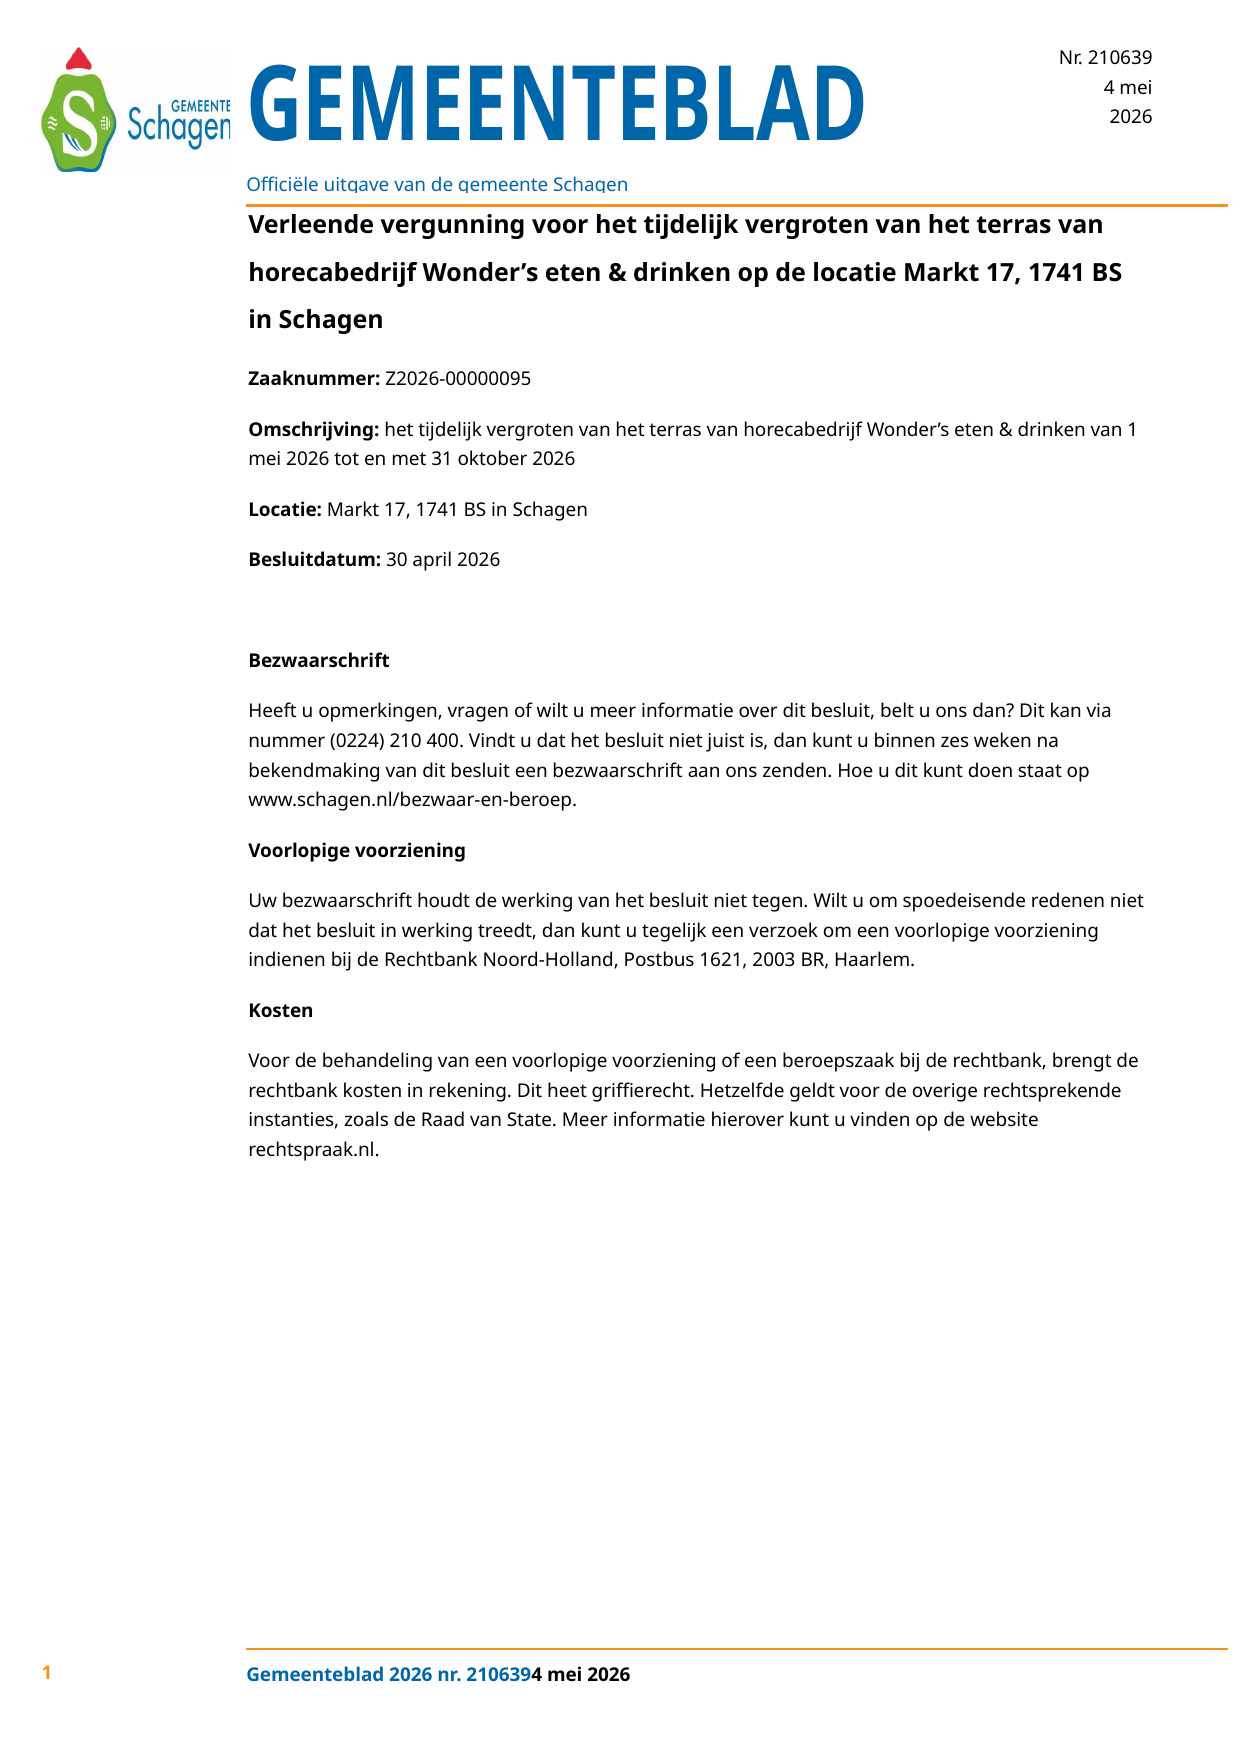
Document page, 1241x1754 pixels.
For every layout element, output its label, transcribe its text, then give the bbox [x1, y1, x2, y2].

text Locatie: Markt 17, 1741 BS in Schagen [248, 496, 1152, 522]
text Voorlopige voorziening [248, 837, 1152, 862]
text Omschrijving: het tijdelijk vergroten van het terras van horecabedrijf Wonder’s eten & drinken van 1 mei 2026 tot en met 31 oktober 2026 [248, 416, 1152, 471]
text Kosten [248, 997, 1152, 1022]
text Zaaknummer: Z2026-00000095 [248, 366, 1152, 391]
text Heeft u opmerkingen, vragen of wilt u meer informatie over dit besluit, belt u ons dan? Dit kan via nummer (0224) 210 400. Vindt u dat het besluit niet juist is, dan kunt u binnen zes weken na bekendmaking van dit besluit een bezwaarschrift aan ons zenden. Hoe u dit kunt doen staat op www.schagen.nl/bezwaar-en-beroep. [248, 698, 1152, 812]
text Uw bezwaarschrift houdt de werking van het besluit niet tegen. Wilt u om spoedeisende redenen niet dat het besluit in werking treedt, dan kunt u tegelijk een verzoek om een voorlopige voorziening indienen bij de Rechtbank Noord-Holland, Postbus 1621, 2003 BR, Haarlem. [248, 887, 1152, 972]
picture [41, 47, 231, 172]
text Verleende vergunning voor het tijdelijk vergroten van het terras van horecabedrijf Wonder’s eten & drinken op de locatie Markt 17, 1741 BS in Schagen [248, 207, 1152, 336]
text Bezwaarschrift [248, 647, 1152, 673]
text Besluitdatum: 30 april 2026 [248, 546, 1152, 572]
text Voor de behandeling van een voorlopige voorziening of een beroepszaak bij de rechtbank, brengt de rechtbank kosten in rekening. Dit heet griffierecht. Hetzelfde geldt voor de overige rechtsprekende instanties, zoals de Raad van State. Meer informatie hierover kunt u vinden op de website rechtspraak.nl. [248, 1047, 1152, 1162]
